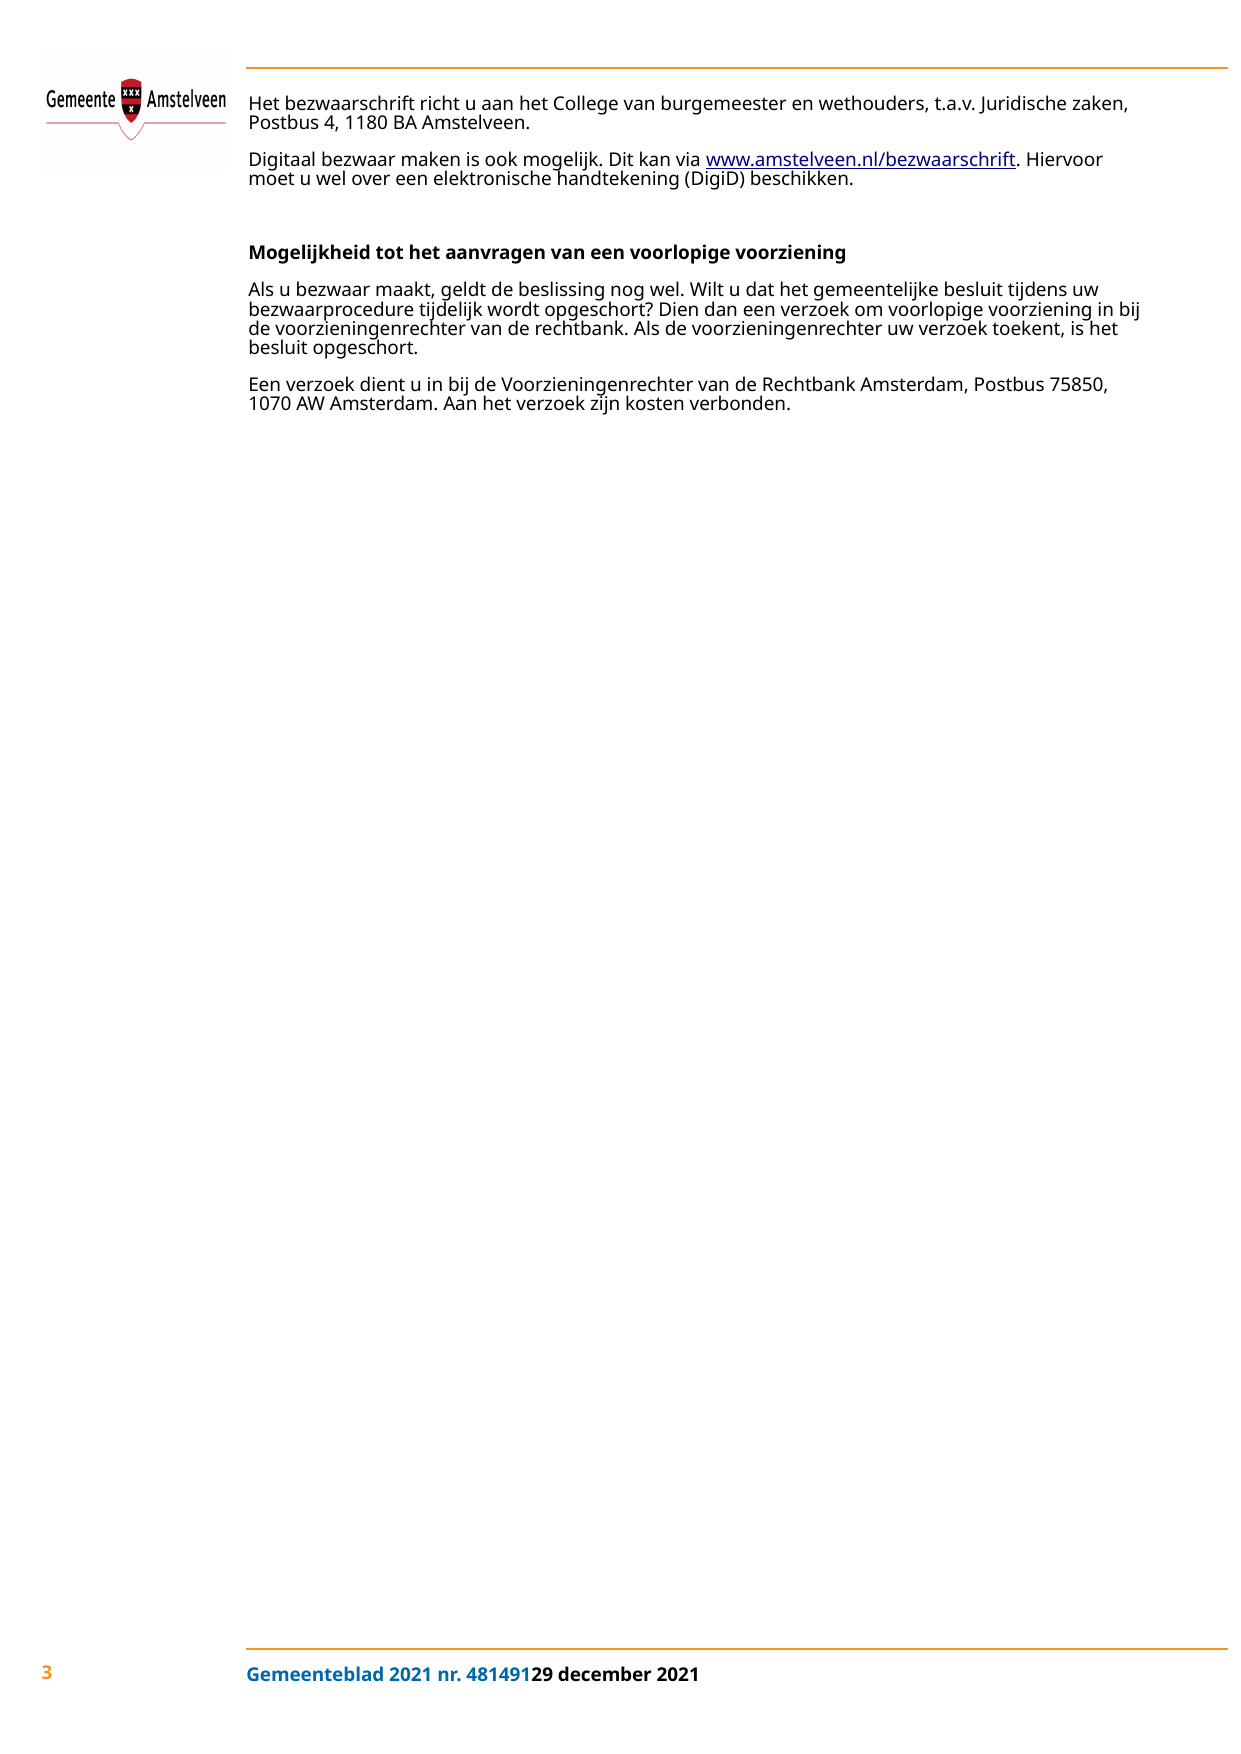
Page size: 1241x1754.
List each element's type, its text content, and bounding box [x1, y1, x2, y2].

text Digitaal bezwaar maken is ook mogelijk. Dit kan via www.amstelveen.nl/bezwaarschrift. Hiervoor moet u wel over een elektronische handtekening (DigiD) beschikken. [248, 151, 1152, 189]
text Mogelijkheid tot het aanvragen van een voorlopige voorziening [248, 244, 1152, 263]
text Als u bezwaar maakt, geldt de beslissing nog wel. Wilt u dat het gemeentelijke besluit tijdens uw bezwaarprocedure tijdelijk wordt opgeschort? Dien dan een verzoek om voorlopige voorziening in bij de voorzieningenrechter van de rechtbank. Als de voorzieningenrechter uw verzoek toekent, is het besluit opgeschort. [248, 281, 1152, 358]
text Een verzoek dient u in bij de Voorzieningenrechter van de Rechtbank Amsterdam, Postbus 75850, 1070 AW Amsterdam. Aan het verzoek zijn kosten verbonden. [248, 376, 1152, 414]
picture [41, 47, 231, 172]
text Het bezwaarschrift richt u aan het College van burgemeester en wethouders, t.a.v. Juridische zaken, Postbus 4, 1180 BA Amstelveen. [248, 95, 1152, 133]
